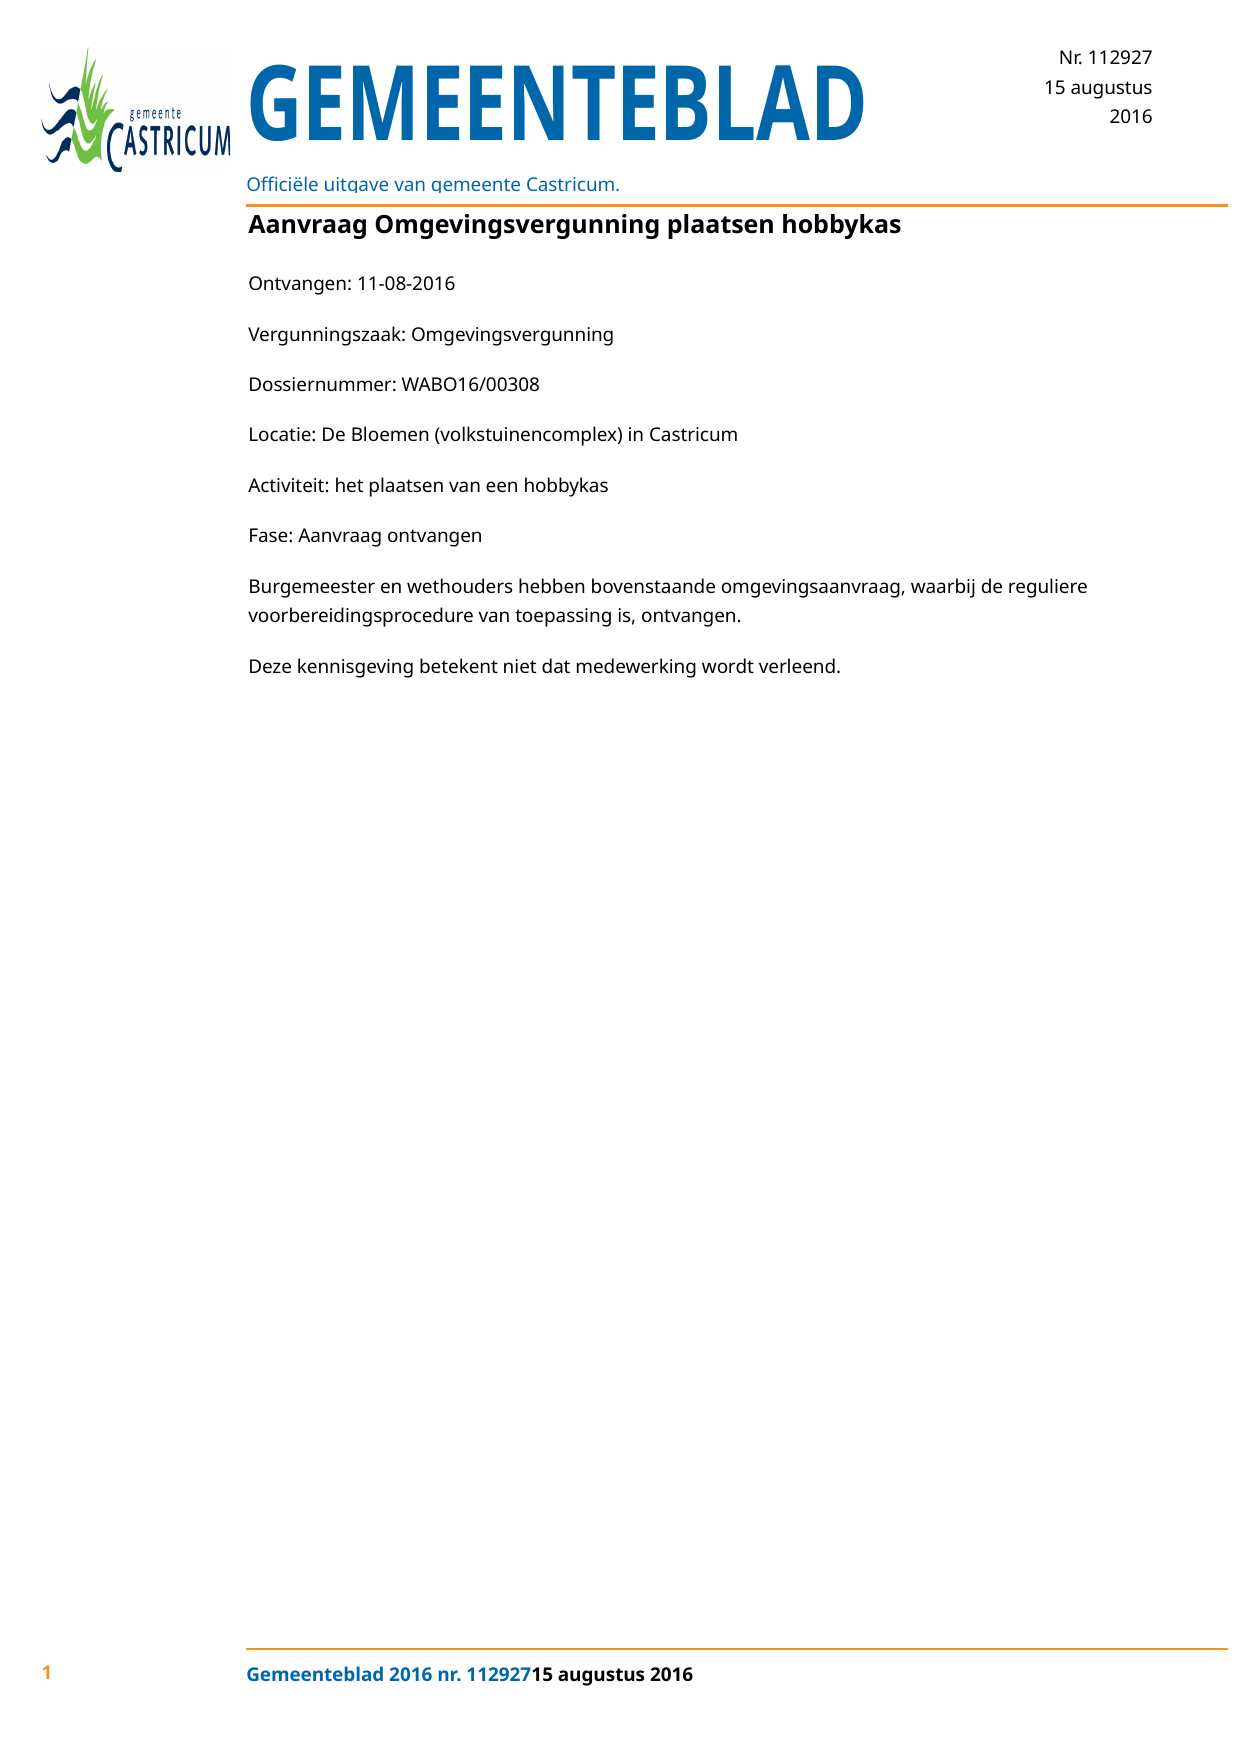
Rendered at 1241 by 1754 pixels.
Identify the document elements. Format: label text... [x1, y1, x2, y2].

text Deze kennisgeving betekent niet dat medewerking wordt verleend. [248, 653, 1152, 678]
text Ontvangen: 11-08-2016 [248, 270, 1152, 296]
text Locatie: De Bloemen (volkstuinencomplex) in Castricum [248, 422, 1152, 447]
text Activiteit: het plaatsen van een hobbykas [248, 472, 1152, 498]
text Fase: Aanvraag ontvangen [248, 522, 1152, 548]
text Aanvraag Omgevingsvergunning plaatsen hobbykas [248, 207, 1152, 241]
text Burgemeester en wethouders hebben bovenstaande omgevingsaanvraag, waarbij de reguliere voorbereidingsprocedure van toepassing is, ontvangen. [248, 573, 1152, 628]
picture [41, 47, 231, 172]
text Dossiernummer: WABO16/00308 [248, 371, 1152, 397]
text Vergunningszaak: Omgevingsvergunning [248, 321, 1152, 346]
